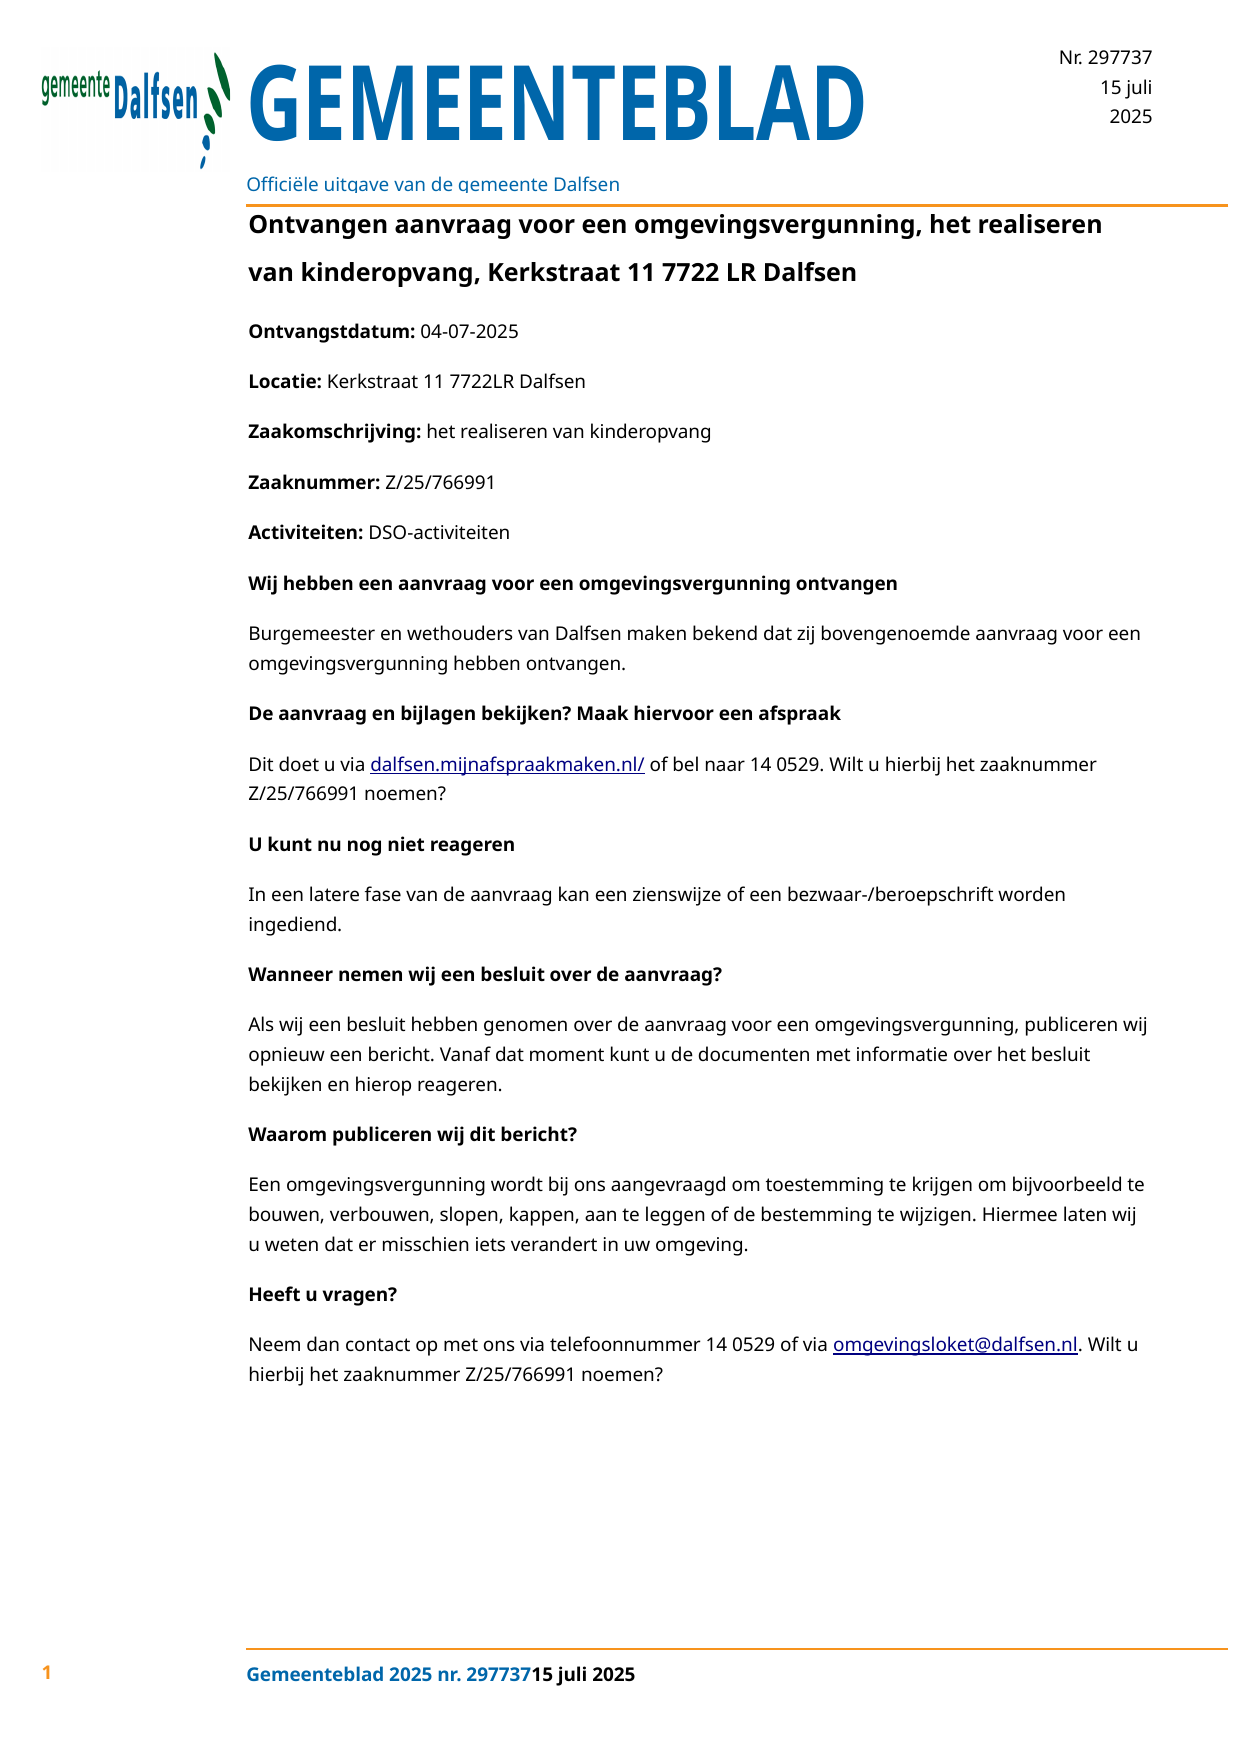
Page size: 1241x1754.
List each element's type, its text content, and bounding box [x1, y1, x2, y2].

text Waarom publiceren wij dit bericht? [248, 1121, 1152, 1147]
text Heeft u vragen? [248, 1281, 1152, 1307]
text Activiteiten: DSO-activiteiten [248, 519, 1152, 545]
text Locatie: Kerkstraat 11 7722LR Dalfsen [248, 368, 1152, 394]
text Neem dan contact op met ons via telefoonnummer 14 0529 of via omgevingsloket@dalfsen.nl. Wilt u hierbij het zaaknummer Z/25/766991 noemen? [248, 1332, 1152, 1387]
picture [41, 47, 231, 172]
text Een omgevingsvergunning wordt bij ons aangevraagd om toestemming te krijgen om bijvoorbeeld te bouwen, verbouwen, slopen, kappen, aan te leggen of de bestemming te wijzigen. Hiermee laten wij u weten dat er misschien iets verandert in uw omgeving. [248, 1172, 1152, 1257]
text De aanvraag en bijlagen bekijken? Maak hiervoor een afspraak [248, 700, 1152, 726]
text Wij hebben een aanvraag voor een omgevingsvergunning ontvangen [248, 570, 1152, 596]
text Wanneer nemen wij een besluit over de aanvraag? [248, 961, 1152, 987]
text Ontvangen aanvraag voor een omgevingsvergunning, het realiseren van kinderopvang, Kerkstraat 11 7722 LR Dalfsen [248, 207, 1152, 288]
text Als wij een besluit hebben genomen over de aanvraag voor een omgevingsvergunning, publiceren wij opnieuw een bericht. Vanaf dat moment kunt u de documenten met informatie over het besluit bekijken en hierop reageren. [248, 1012, 1152, 1097]
text Zaaknummer: Z/25/766991 [248, 469, 1152, 495]
text U kunt nu nog niet reageren [248, 831, 1152, 857]
text Burgemeester en wethouders van Dalfsen maken bekend dat zij bovengenoemde aanvraag voor een omgevingsvergunning hebben ontvangen. [248, 620, 1152, 676]
text Dit doet u via dalfsen.mijnafspraakmaken.nl/ of bel naar 14 0529. Wilt u hierbij het zaaknummer Z/25/766991 noemen? [248, 751, 1152, 806]
text In een latere fase van de aanvraag kan een zienswijze of een bezwaar-/beroepschrift worden ingediend. [248, 881, 1152, 937]
text Ontvangstdatum: 04-07-2025 [248, 318, 1152, 344]
text Zaakomschrijving: het realiseren van kinderopvang [248, 419, 1152, 444]
